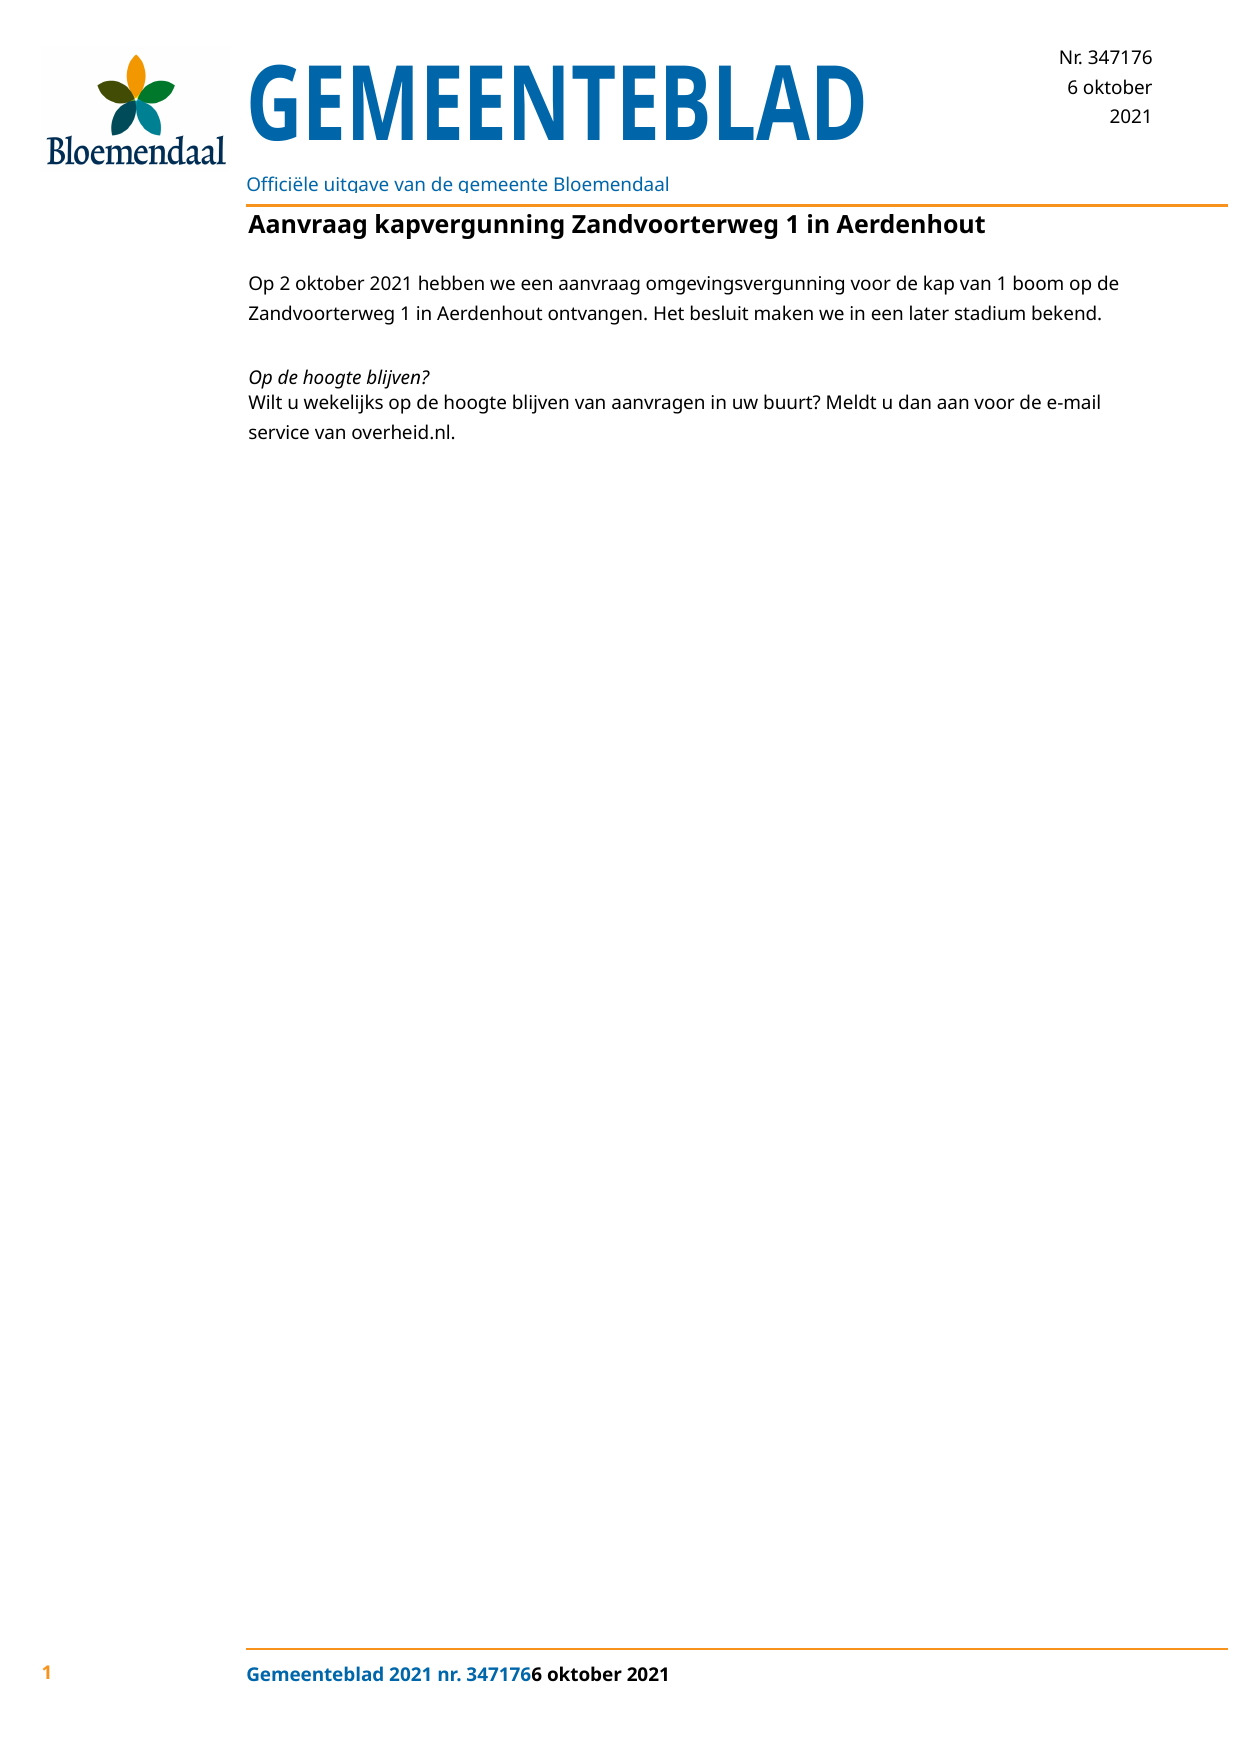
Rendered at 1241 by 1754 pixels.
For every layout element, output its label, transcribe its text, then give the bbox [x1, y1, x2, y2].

text Op de hoogte blijven? [248, 364, 1152, 389]
text Op 2 oktober 2021 hebben we een aanvraag omgevingsvergunning voor de kap van 1 boom op de Zandvoorterweg 1 in Aerdenhout ontvangen. Het besluit maken we in een later stadium bekend. [248, 270, 1152, 326]
text Wilt u wekelijks op de hoogte blijven van aanvragen in uw buurt? Meldt u dan aan voor de e-mail service van overheid.nl. [248, 389, 1152, 445]
picture [41, 47, 231, 172]
text Aanvraag kapvergunning Zandvoorterweg 1 in Aerdenhout [248, 207, 1152, 241]
